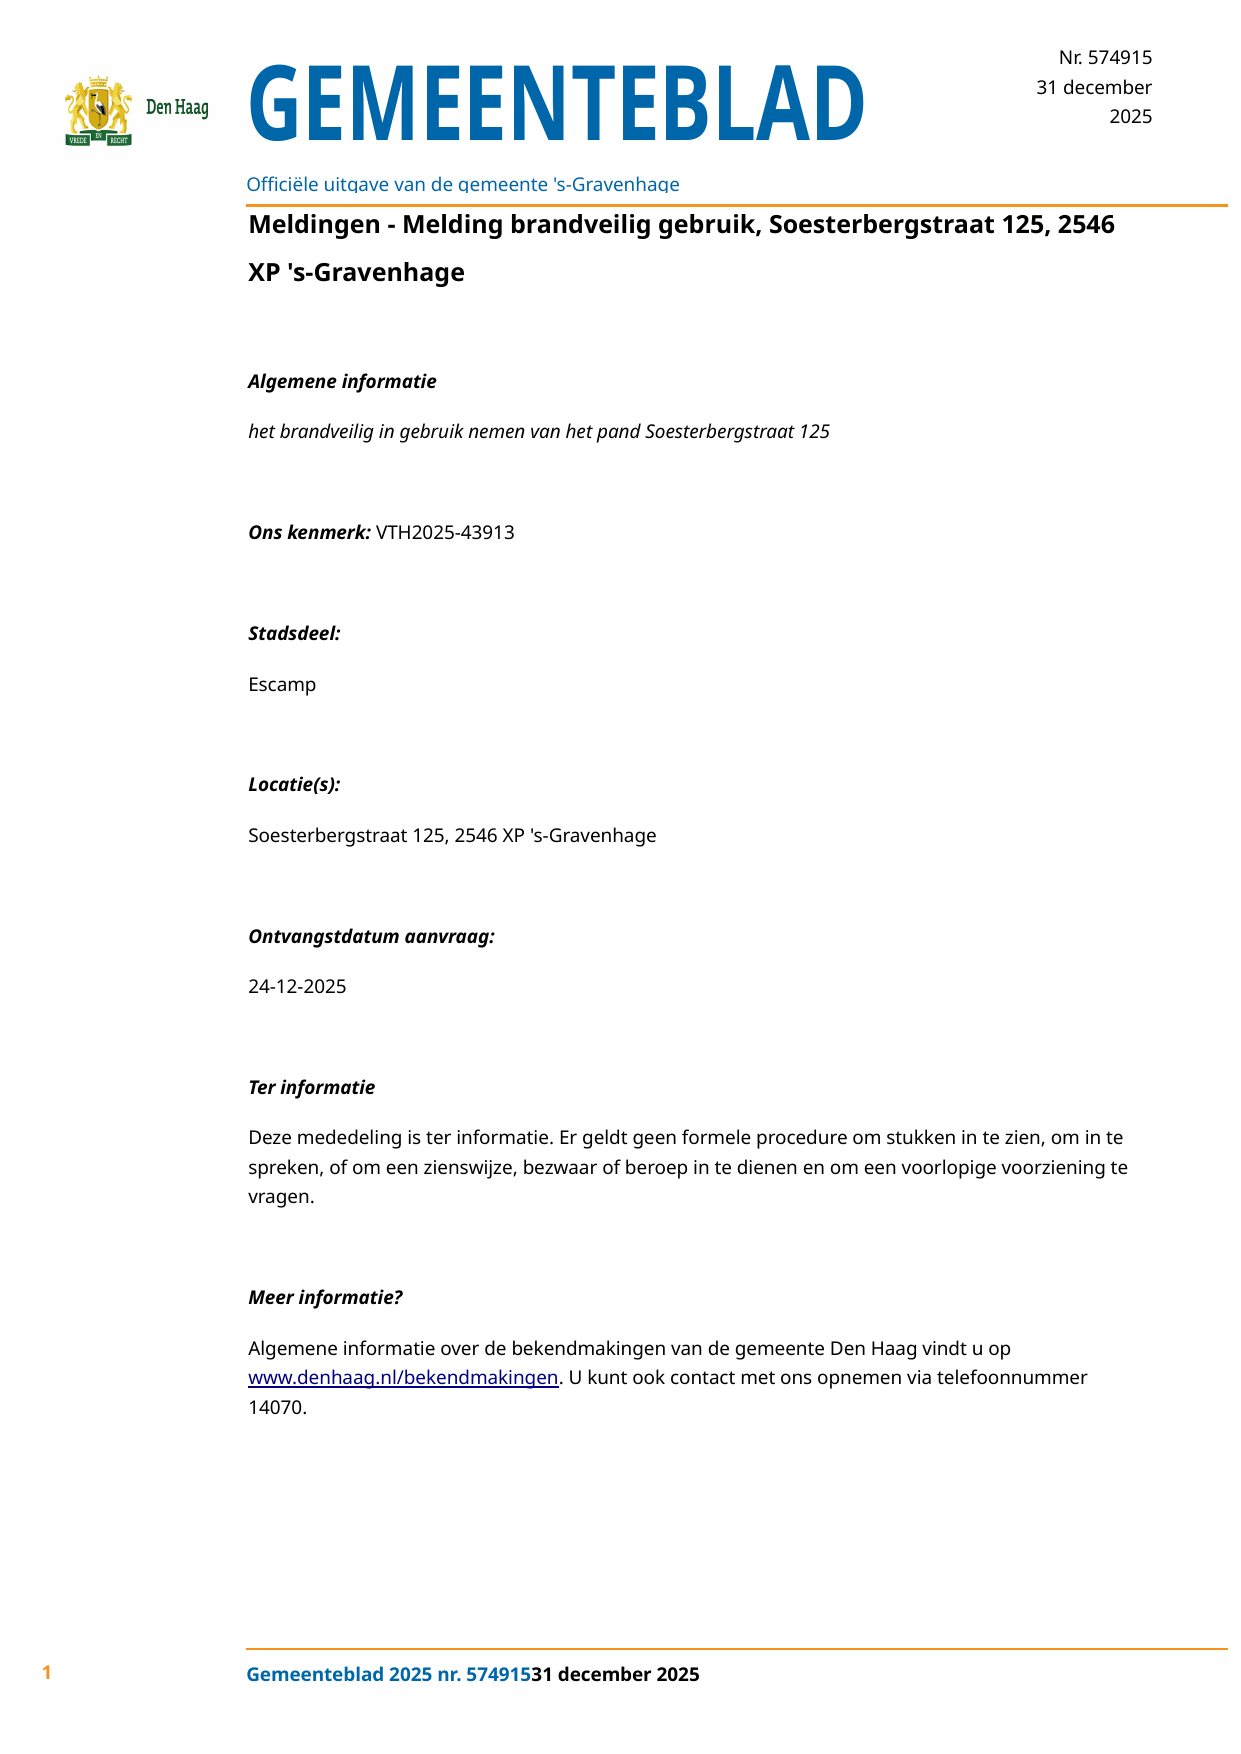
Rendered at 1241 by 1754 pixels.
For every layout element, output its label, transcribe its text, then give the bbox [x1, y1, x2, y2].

text Algemene informatie [248, 368, 1152, 394]
picture [41, 47, 231, 172]
text Ons kenmerk: VTH2025-43913 [248, 519, 1152, 545]
text Meer informatie? [248, 1284, 1152, 1310]
text Ontvangstdatum aanvraag: [248, 923, 1152, 949]
text 24-12-2025 [248, 973, 1152, 999]
text het brandveilig in gebruik nemen van het pand Soesterbergstraat 125 [248, 419, 1152, 444]
text Ter informatie [248, 1074, 1152, 1100]
text Escamp [248, 671, 1152, 697]
text Stadsdeel: [248, 620, 1152, 646]
text Meldingen - Melding brandveilig gebruik, Soesterbergstraat 125, 2546 XP 's-Gravenhage [248, 207, 1152, 288]
text Deze mededeling is ter informatie. Er geldt geen formele procedure om stukken in te zien, om in te spreken, of om een zienswijze, bezwaar of beroep in te dienen en om een voorlopige voorziening te vragen. [248, 1124, 1152, 1209]
text Locatie(s): [248, 772, 1152, 797]
text Algemene informatie over de bekendmakingen van de gemeente Den Haag vindt u op www.denhaag.nl/bekendmakingen. U kunt ook contact met ons opnemen via telefoonnummer 14070. [248, 1335, 1152, 1420]
text Soesterbergstraat 125, 2546 XP 's-Gravenhage [248, 822, 1152, 848]
